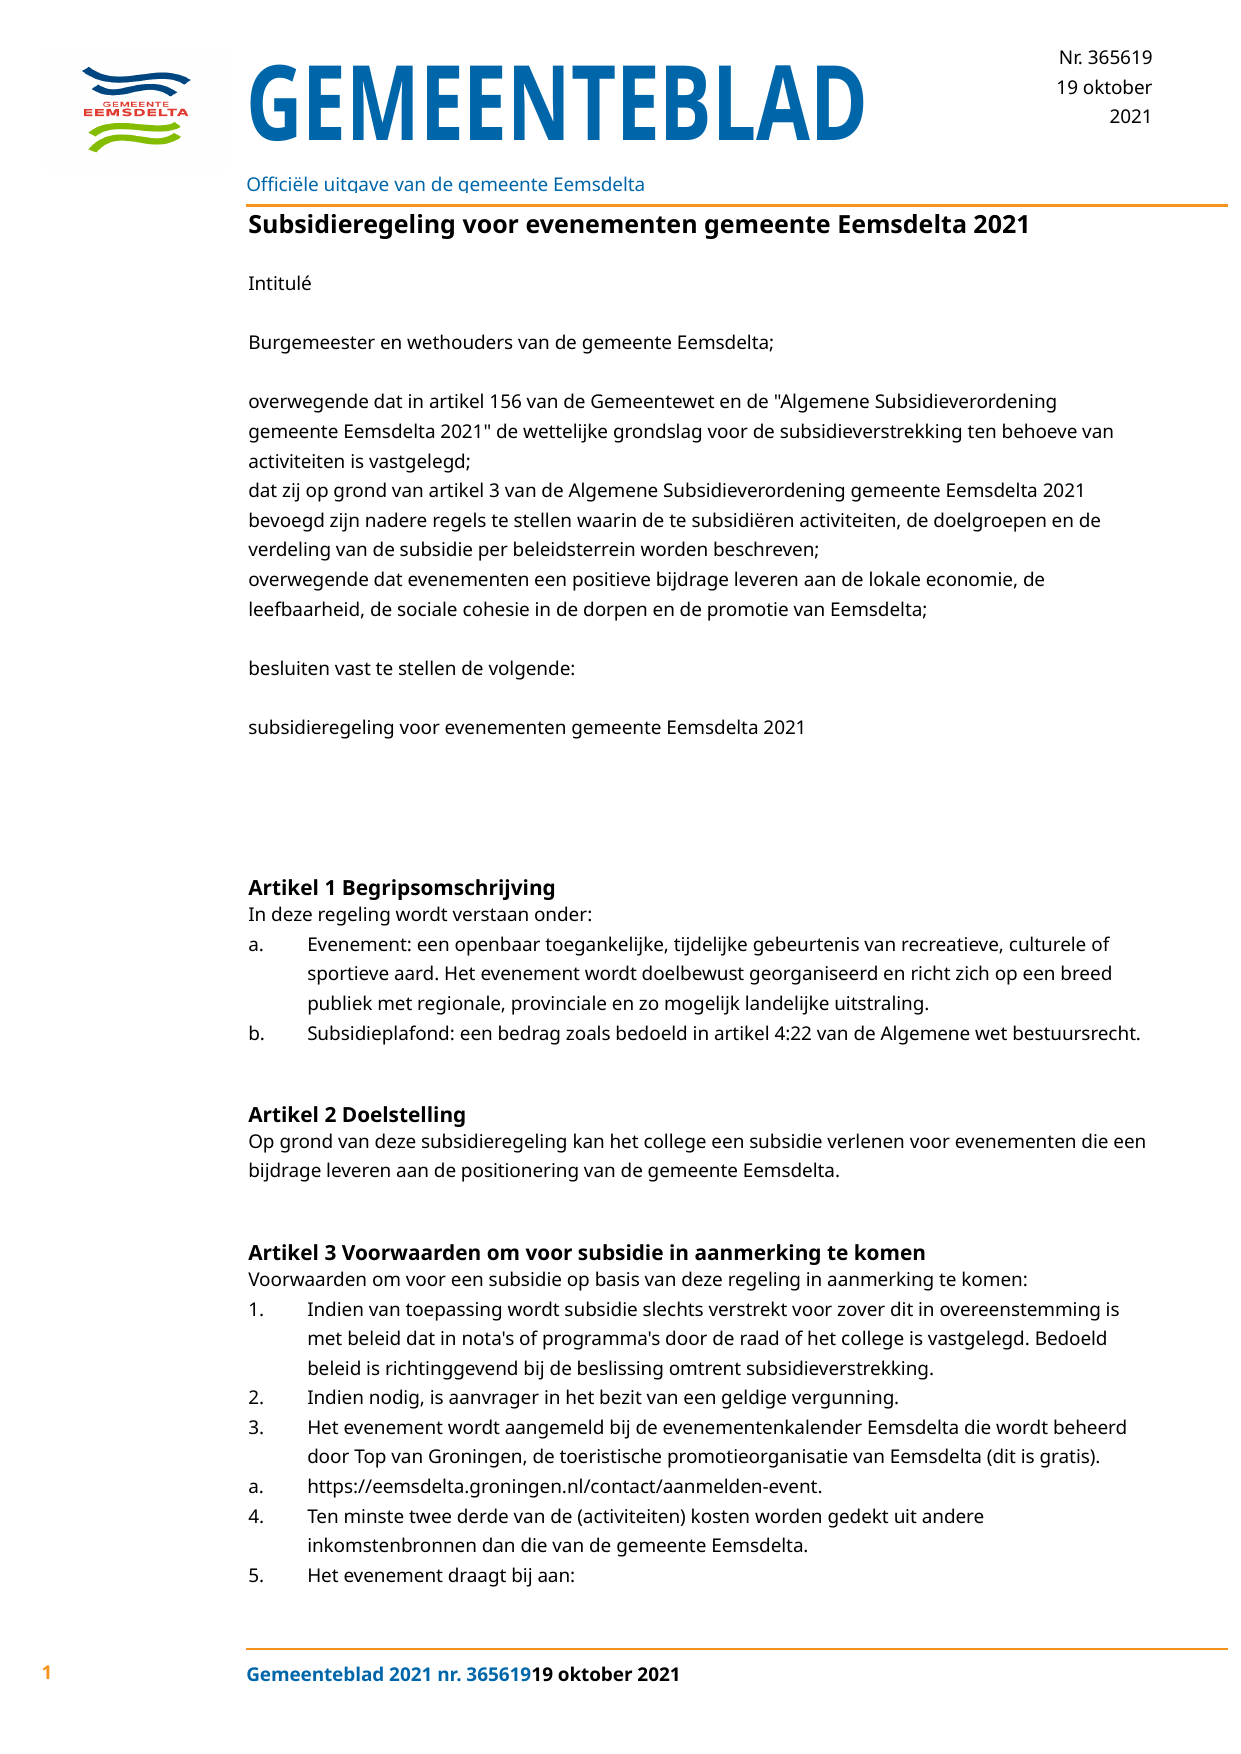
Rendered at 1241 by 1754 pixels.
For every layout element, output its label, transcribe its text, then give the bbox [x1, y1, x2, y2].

text Op grond van deze subsidieregeling kan het college een subsidie verlenen voor evenementen die een bijdrage leveren aan de positionering van de gemeente Eemsdelta. [248, 1128, 1152, 1183]
list Subsidieplafond: een bedrag zoals bedoeld in artikel 4:22 van de Algemene wet bestuursrecht. [248, 1020, 1152, 1045]
text Burgemeester en wethouders van de gemeente Eemsdelta; [248, 329, 1152, 355]
text Artikel 3 Voorwaarden om voor subsidie in aanmerking te komen [248, 1238, 1152, 1266]
list Indien van toepassing wordt subsidie slechts verstrekt voor zover dit in overeenstemming is met beleid dat in nota's of programma's door de raad of het college is vastgelegd. Bedoeld beleid is richtinggevend bij de beslissing omtrent subsidieverstrekking. [248, 1296, 1152, 1381]
text Voorwaarden om voor een subsidie op basis van deze regeling in aanmerking te komen: [248, 1266, 1152, 1292]
text Artikel 2 Doelstelling [248, 1100, 1152, 1128]
picture [41, 47, 231, 172]
list Het evenement wordt aangemeld bij de evenementenkalender Eemsdelta die wordt beheerd door Top van Groningen, de toeristische promotieorganisatie van Eemsdelta (dit is gratis). [248, 1414, 1152, 1469]
list https://eemsdelta.groningen.nl/contact/aanmelden-event. [248, 1473, 1152, 1499]
list Evenement: een openbaar toegankelijke, tijdelijke gebeurtenis van recreatieve, culturele of sportieve aard. Het evenement wordt doelbewust georganiseerd en richt zich op een breed publiek met regionale, provinciale en zo mogelijk landelijke uitstraling. [248, 931, 1152, 1016]
text Artikel 1 Begripsomschrijving [248, 873, 1152, 901]
text In deze regeling wordt verstaan onder: [248, 901, 1152, 927]
text overwegende dat in artikel 156 van de Gemeentewet en de "Algemene Subsidieverordening gemeente Eemsdelta 2021" de wettelijke grondslag voor de subsidieverstrekking ten behoeve van activiteiten is vastgelegd; [248, 389, 1152, 473]
list Ten minste twee derde van de (activiteiten) kosten worden gedekt uit andere inkomstenbronnen dan die van de gemeente Eemsdelta. [248, 1503, 1152, 1558]
text Subsidieregeling voor evenementen gemeente Eemsdelta 2021 [248, 207, 1152, 241]
text overwegende dat evenementen een positieve bijdrage leveren aan de lokale economie, de leefbaarheid, de sociale cohesie in de dorpen en de promotie van Eemsdelta; [248, 566, 1152, 621]
text dat zij op grond van artikel 3 van de Algemene Subsidieverordening gemeente Eemsdelta 2021 bevoegd zijn nadere regels te stellen waarin de te subsidiëren activiteiten, de doelgroepen en de verdeling van de subsidie per beleidsterrein worden beschreven; [248, 477, 1152, 562]
list Het evenement draagt bij aan: [248, 1562, 1152, 1588]
text subsidieregeling voor evenementen gemeente Eemsdelta 2021 [248, 714, 1152, 740]
text besluiten vast te stellen de volgende: [248, 655, 1152, 681]
list Indien nodig, is aanvrager in het bezit van een geldige vergunning. [248, 1384, 1152, 1410]
text Intitulé [248, 270, 1152, 296]
